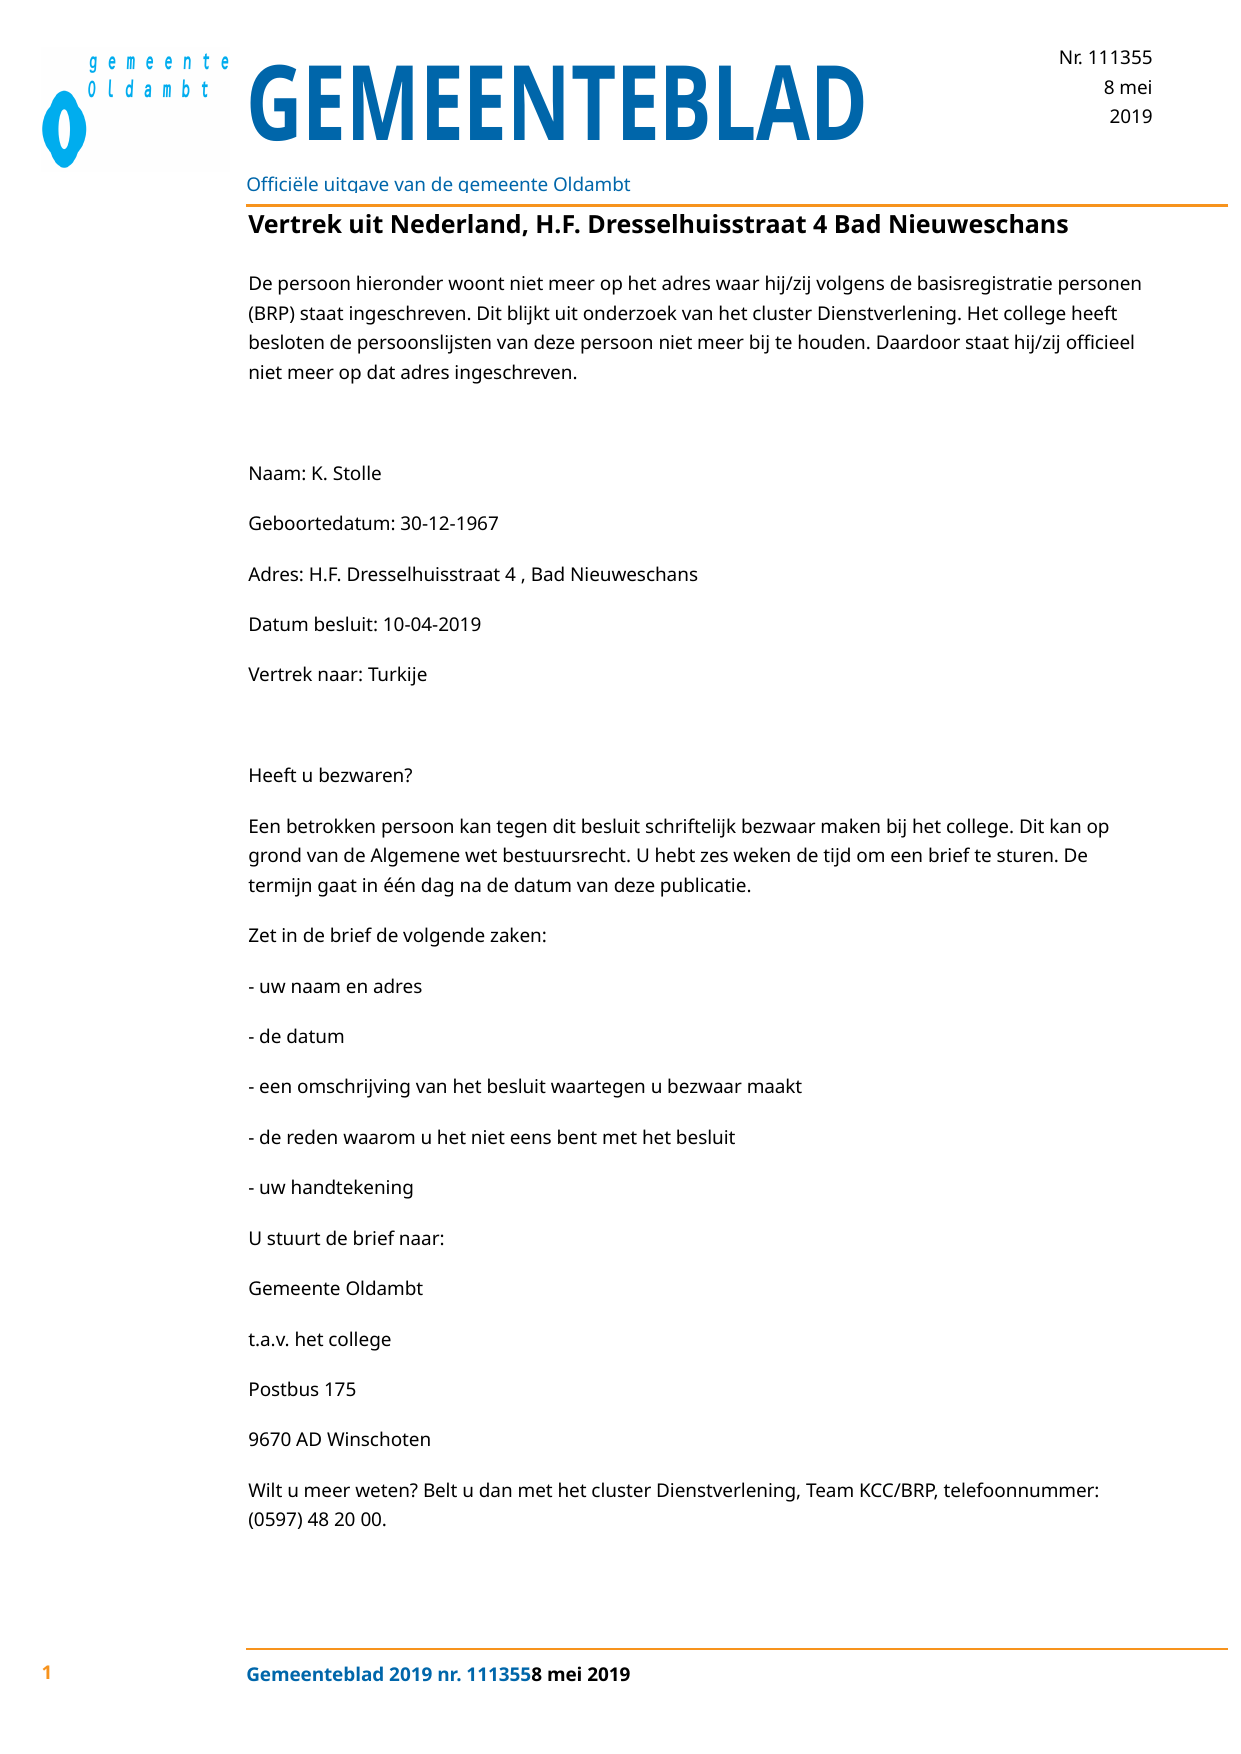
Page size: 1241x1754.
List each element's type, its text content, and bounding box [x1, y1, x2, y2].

text 9670 AD Winschoten [248, 1427, 1152, 1452]
text - uw handtekening [248, 1174, 1152, 1200]
text Postbus 175 [248, 1376, 1152, 1402]
text Geboortedatum: 30-12-1967 [248, 510, 1152, 536]
text De persoon hieronder woont niet meer op het adres waar hij/zij volgens de basisregistratie personen (BRP) staat ingeschreven. Dit blijkt uit onderzoek van het cluster Dienstverlening. Het college heeft besloten de persoonslijsten van deze persoon niet meer bij te houden. Daardoor staat hij/zij officieel niet meer op dat adres ingeschreven. [248, 270, 1152, 385]
text U stuurt de brief naar: [248, 1225, 1152, 1251]
text Datum besluit: 10-04-2019 [248, 611, 1152, 637]
text - de datum [248, 1023, 1152, 1049]
text - uw naam en adres [248, 973, 1152, 998]
text Vertrek naar: Turkije [248, 662, 1152, 687]
text Gemeente Oldambt [248, 1275, 1152, 1301]
text t.a.v. het college [248, 1326, 1152, 1351]
text Naam: K. Stolle [248, 460, 1152, 486]
text Een betrokken persoon kan tegen dit besluit schriftelijk bezwaar maken bij het college. Dit kan op grond van de Algemene wet bestuursrecht. U hebt zes weken de tijd om een brief te sturen. De termijn gaat in één dag na de datum van deze publicatie. [248, 813, 1152, 898]
text - de reden waarom u het niet eens bent met het besluit [248, 1124, 1152, 1150]
text Wilt u meer weten? Belt u dan met het cluster Dienstverlening, Team KCC/BRP, telefoonnummer: (0597) 48 20 00. [248, 1477, 1152, 1532]
text Adres: H.F. Dresselhuisstraat 4 , Bad Nieuweschans [248, 561, 1152, 586]
text Zet in de brief de volgende zaken: [248, 922, 1152, 948]
text Vertrek uit Nederland, H.F. Dresselhuisstraat 4 Bad Nieuweschans [248, 207, 1152, 241]
text Heeft u bezwaren? [248, 762, 1152, 788]
picture [41, 47, 231, 172]
text - een omschrijving van het besluit waartegen u bezwaar maakt [248, 1074, 1152, 1099]
